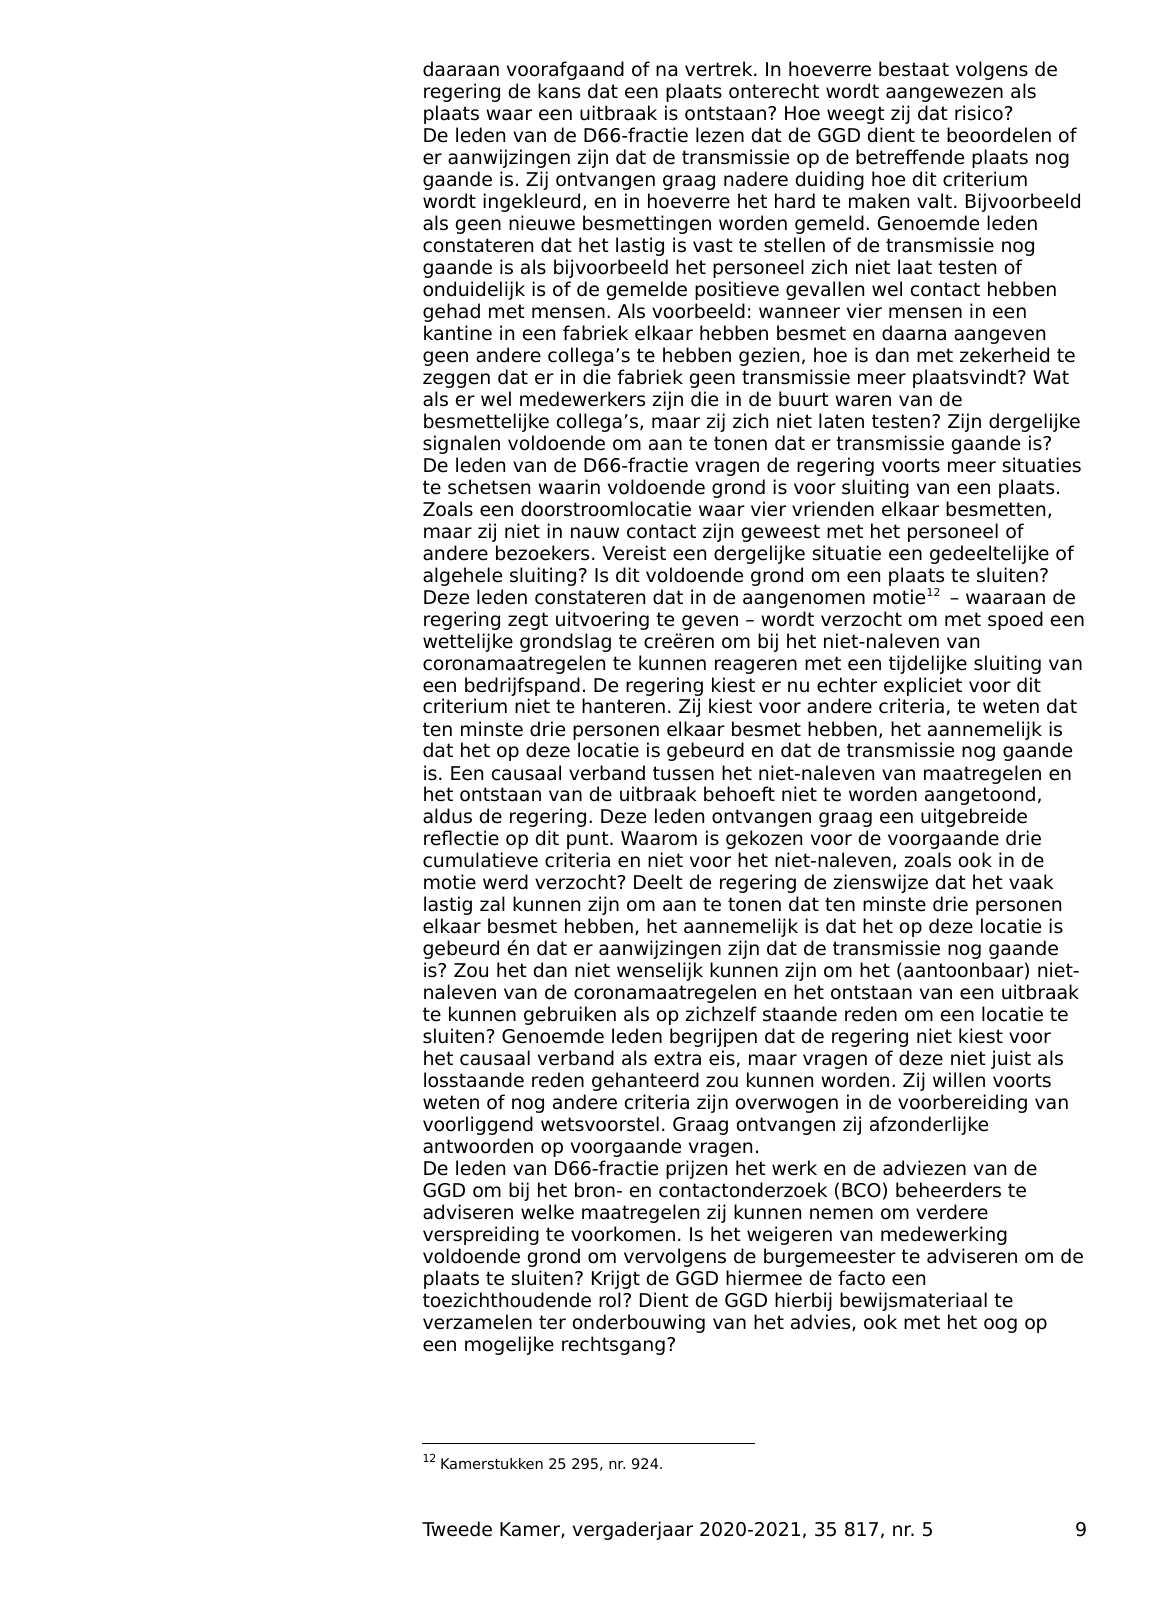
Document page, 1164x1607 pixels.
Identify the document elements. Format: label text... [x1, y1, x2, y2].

text Kamerstukken 25 295, nr. 924. [422, 1452, 1087, 1474]
text daaraan voorafgaand of na vertrek. In hoeverre bestaat volgens de regering de kans dat een plaats onterecht wordt aangewezen als plaats waar een uitbraak is ontstaan? Hoe weegt zij dat risico? [422, 59, 1087, 125]
text De leden van de D66-fractie lezen dat de GGD dient te beoordelen of er aanwijzingen zijn dat de transmissie op de betreffende plaats nog gaande is. Zij ontvangen graag nadere duiding hoe dit criterium wordt ingekleurd, en in hoeverre het hard te maken valt. Bijvoorbeeld als geen nieuwe besmettingen worden gemeld. Genoemde leden constateren dat het lastig is vast te stellen of de transmissie nog gaande is als bijvoorbeeld het personeel zich niet laat testen of onduidelijk is of de gemelde positieve gevallen wel contact hebben gehad met mensen. Als voorbeeld: wanneer vier mensen in een kantine in een fabriek elkaar hebben besmet en daarna aangeven geen andere collega’s te hebben gezien, hoe is dan met zekerheid te zeggen dat er in die fabriek geen transmissie meer plaatsvindt? Wat als er wel medewerkers zijn die in de buurt waren van de besmettelijke collega’s, maar zij zich niet laten testen? Zijn dergelijke signalen voldoende om aan te tonen dat er transmissie gaande is? [422, 125, 1087, 455]
text De leden van de D66-fractie vragen de regering voorts meer situaties te schetsen waarin voldoende grond is voor sluiting van een plaats. Zoals een doorstroomlocatie waar vier vrienden elkaar besmetten, maar zij niet in nauw contact zijn geweest met het personeel of andere bezoekers. Vereist een dergelijke situatie een gedeeltelijke of algehele sluiting? Is dit voldoende grond om een plaats te sluiten? [422, 455, 1087, 587]
text De leden van D66-fractie prijzen het werk en de adviezen van de GGD om bij het bron- en contactonderzoek (BCO) beheerders te adviseren welke maatregelen zij kunnen nemen om verdere verspreiding te voorkomen. Is het weigeren van medewerking voldoende grond om vervolgens de burgemeester te adviseren om de plaats te sluiten? Krijgt de GGD hiermee de facto een toezichthoudende rol? Dient de GGD hierbij bewijsmateriaal te verzamelen ter onderbouwing van het advies, ook met het oog op een mogelijke rechtsgang? [422, 1158, 1087, 1356]
text Deze leden constateren dat in de aangenomen motie – waaraan de regering zegt uitvoering te geven – wordt verzocht om met spoed een wettelijke grondslag te creëren om bij het niet-naleven van coronamaatregelen te kunnen reageren met een tijdelijke sluiting van een bedrijfspand. De regering kiest er nu echter expliciet voor dit criterium niet te hanteren. Zij kiest voor andere criteria, te weten dat ten minste drie personen elkaar besmet hebben, het aannemelijk is dat het op deze locatie is gebeurd en dat de transmissie nog gaande is. Een causaal verband tussen het niet-naleven van maatregelen en het ontstaan van de uitbraak behoeft niet te worden aangetoond, aldus de regering. Deze leden ontvangen graag een uitgebreide reflectie op dit punt. Waarom is gekozen voor de voorgaande drie cumulatieve criteria en niet voor het niet-naleven, zoals ook in de motie werd verzocht? Deelt de regering de zienswijze dat het vaak lastig zal kunnen zijn om aan te tonen dat ten minste drie personen elkaar besmet hebben, het aannemelijk is dat het op deze locatie is gebeurd én dat er aanwijzingen zijn dat de transmissie nog gaande is? Zou het dan niet wenselijk kunnen zijn om het (aantoonbaar) niet-naleven van de coronamaatregelen en het ontstaan van een uitbraak te kunnen gebruiken als op zichzelf staande reden om een locatie te sluiten? Genoemde leden begrijpen dat de regering niet kiest voor het causaal verband als extra eis, maar vragen of deze niet juist als losstaande reden gehanteerd zou kunnen worden. Zij willen voorts weten of nog andere criteria zijn overwogen in de voorbereiding van voorliggend wetsvoorstel. Graag ontvangen zij afzonderlijke antwoorden op voorgaande vragen. [422, 587, 1087, 1158]
